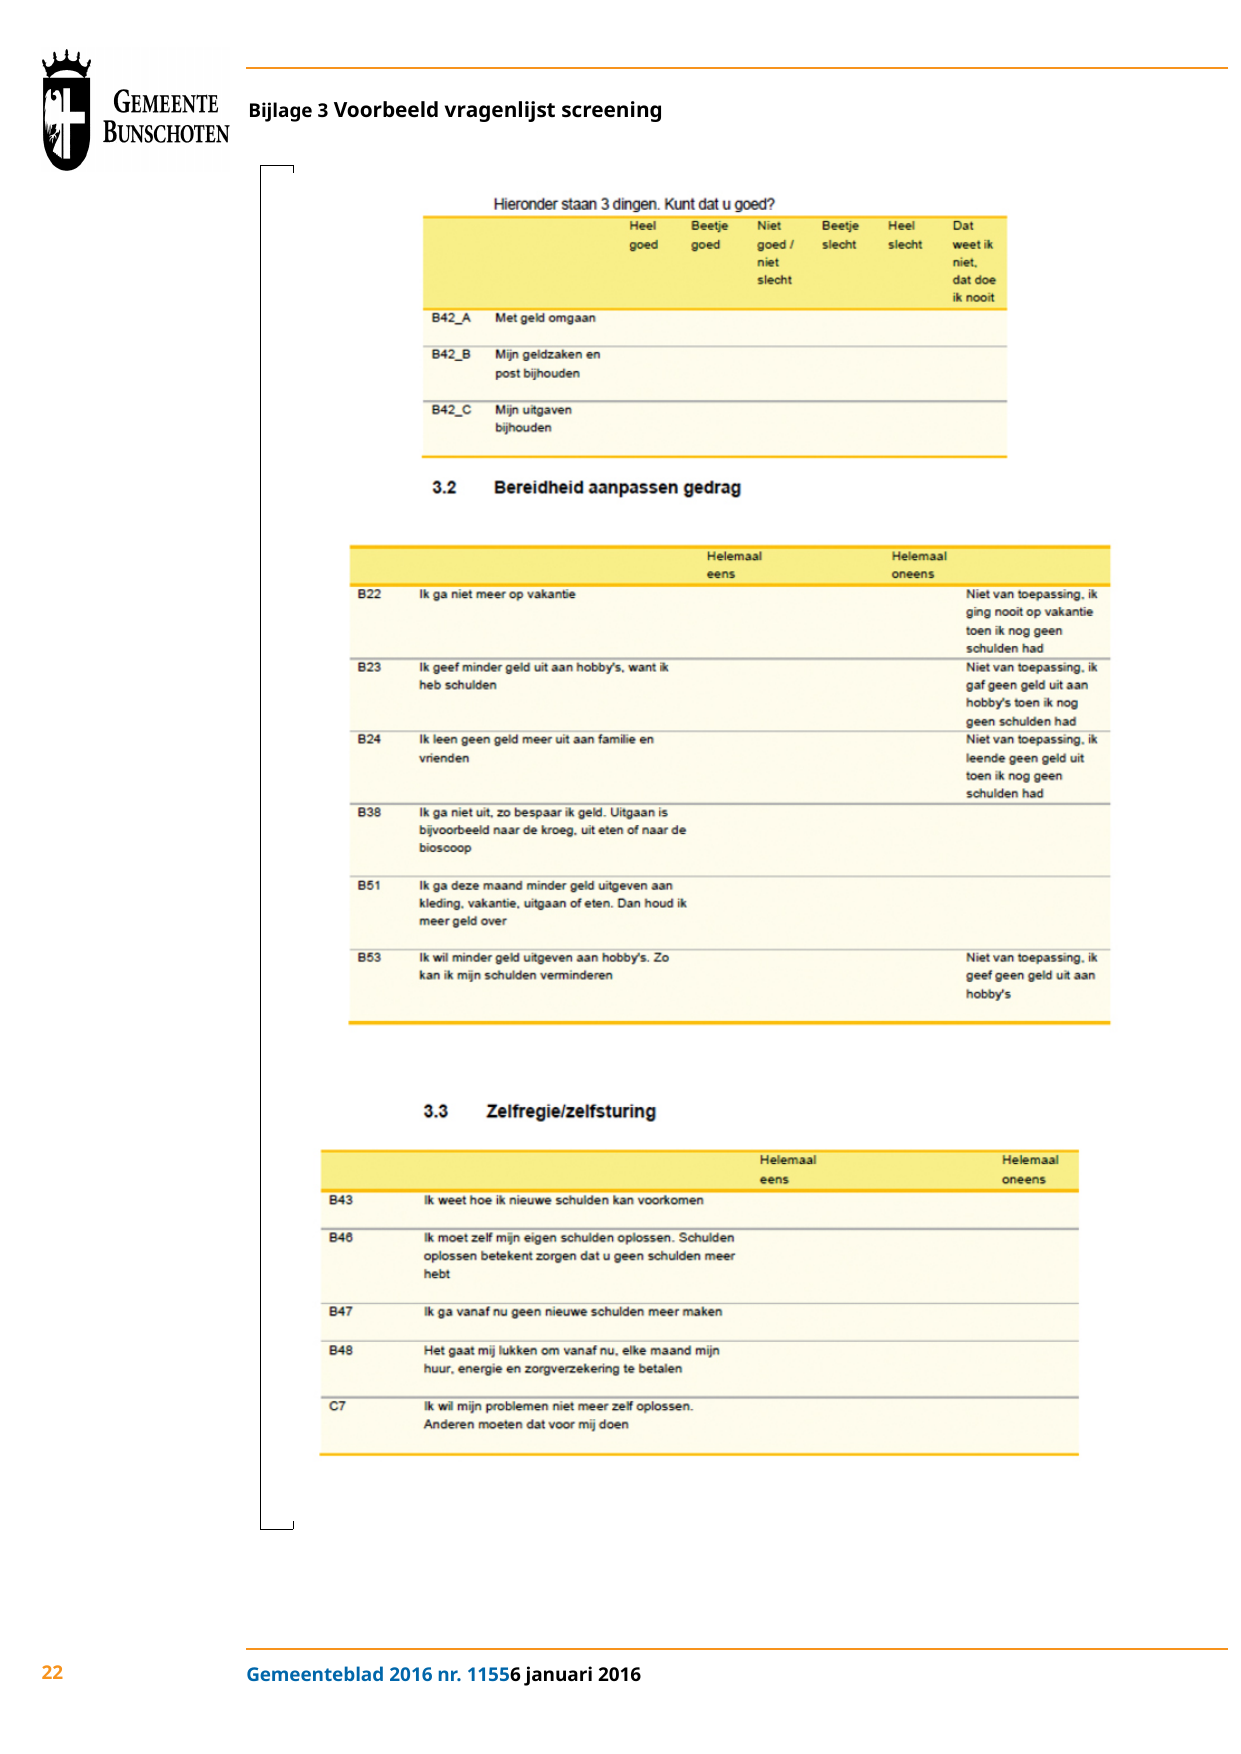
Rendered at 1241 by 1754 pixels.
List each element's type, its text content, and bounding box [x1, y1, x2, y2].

picture [268, 173, 1125, 1521]
text Bijlage 3 Voorbeeld vragenlijst screening [248, 95, 1152, 123]
picture [41, 47, 231, 172]
